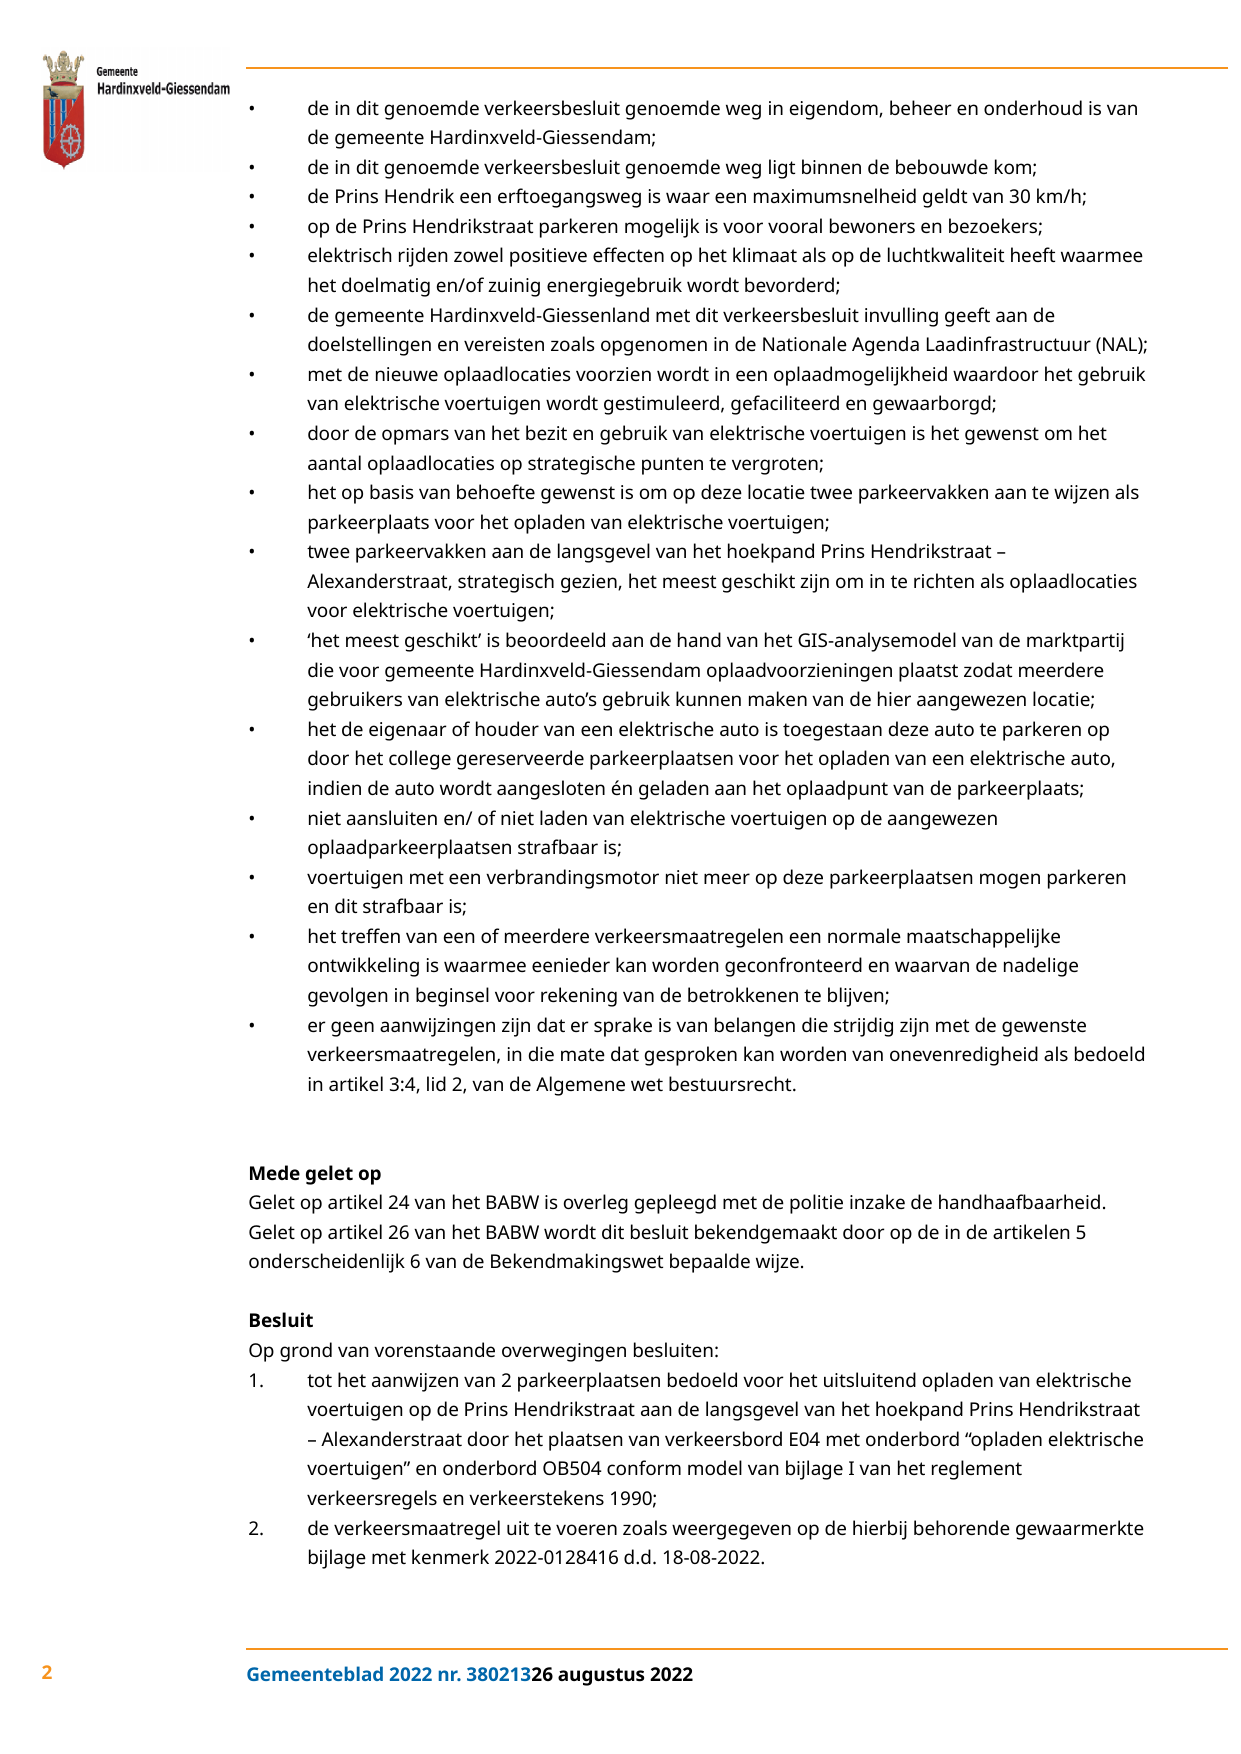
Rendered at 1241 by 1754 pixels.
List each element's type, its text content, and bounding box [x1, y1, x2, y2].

list het op basis van behoefte gewenst is om op deze locatie twee parkeervakken aan te wijzen als parkeerplaats voor het opladen van elektrische voertuigen; [248, 479, 1152, 535]
list het treffen van een of meerdere verkeersmaatregelen een normale maatschappelijke ontwikkeling is waarmee eenieder kan worden geconfronteerd en waarvan de nadelige gevolgen in beginsel voor rekening van de betrokkenen te blijven; [248, 923, 1152, 1008]
list de gemeente Hardinxveld-Giessenland met dit verkeersbesluit invulling geeft aan de doelstellingen en vereisten zoals opgenomen in de Nationale Agenda Laadinfrastructuur (NAL); [248, 302, 1152, 357]
list er geen aanwijzingen zijn dat er sprake is van belangen die strijdig zijn met de gewenste verkeersmaatregelen, in die mate dat gesproken kan worden van onevenredigheid als bedoeld in artikel 3:4, lid 2, van de Algemene wet bestuursrecht. [248, 1012, 1152, 1097]
list de in dit genoemde verkeersbesluit genoemde weg in eigendom, beheer en onderhoud is van de gemeente Hardinxveld-Giessendam; [248, 95, 1152, 150]
list met de nieuwe oplaadlocaties voorzien wordt in een oplaadmogelijkheid waardoor het gebruik van elektrische voertuigen wordt gestimuleerd, gefaciliteerd en gewaarborgd; [248, 361, 1152, 416]
text Besluit [248, 1308, 1152, 1333]
picture [41, 47, 231, 172]
list tot het aanwijzen van 2 parkeerplaatsen bedoeld voor het uitsluitend opladen van elektrische voertuigen op de Prins Hendrikstraat aan de langsgevel van het hoekpand Prins Hendrikstraat – Alexanderstraat door het plaatsen van verkeersbord E04 met onderbord “opladen elektrische voertuigen” en onderbord OB504 conform model van bijlage I van het reglement verkeersregels en verkeerstekens 1990; [248, 1367, 1152, 1511]
text Op grond van vorenstaande overwegingen besluiten: [248, 1337, 1152, 1363]
text Gelet op artikel 26 van het BABW wordt dit besluit bekendgemaakt door op de in de artikelen 5 onderscheidenlijk 6 van de Bekendmakingswet bepaalde wijze. [248, 1219, 1152, 1274]
list voertuigen met een verbrandingsmotor niet meer op deze parkeerplaatsen mogen parkeren en dit strafbaar is; [248, 864, 1152, 919]
list ‘het meest geschikt’ is beoordeeld aan de hand van het GIS-analysemodel van de marktpartij die voor gemeente Hardinxveld-Giessendam oplaadvoorzieningen plaatst zodat meerdere gebruikers van elektrische auto’s gebruik kunnen maken van de hier aangewezen locatie; [248, 627, 1152, 712]
list de verkeersmaatregel uit te voeren zoals weergegeven op de hierbij behorende gewaarmerkte bijlage met kenmerk 2022-0128416 d.d. 18-08-2022. [248, 1515, 1152, 1570]
list de Prins Hendrik een erftoegangsweg is waar een maximumsnelheid geldt van 30 km/h; [248, 183, 1152, 209]
list het de eigenaar of houder van een elektrische auto is toegestaan deze auto te parkeren op door het college gereserveerde parkeerplaatsen voor het opladen van een elektrische auto, indien de auto wordt aangesloten én geladen aan het oplaadpunt van de parkeerplaats; [248, 716, 1152, 801]
list twee parkeervakken aan de langsgevel van het hoekpand Prins Hendrikstraat – Alexanderstraat, strategisch gezien, het meest geschikt zijn om in te richten als oplaadlocaties voor elektrische voertuigen; [248, 538, 1152, 623]
list elektrisch rijden zowel positieve effecten op het klimaat als op de luchtkwaliteit heeft waarmee het doelmatig en/of zuinig energiegebruik wordt bevorderd; [248, 243, 1152, 298]
text Gelet op artikel 24 van het BABW is overleg gepleegd met de politie inzake de handhaafbaarheid. [248, 1189, 1152, 1215]
list op de Prins Hendrikstraat parkeren mogelijk is voor vooral bewoners en bezoekers; [248, 213, 1152, 239]
list door de opmars van het bezit en gebruik van elektrische voertuigen is het gewenst om het aantal oplaadlocaties op strategische punten te vergroten; [248, 420, 1152, 476]
list niet aansluiten en/ of niet laden van elektrische voertuigen op de aangewezen oplaadparkeerplaatsen strafbaar is; [248, 805, 1152, 860]
list de in dit genoemde verkeersbesluit genoemde weg ligt binnen de bebouwde kom; [248, 154, 1152, 180]
text Mede gelet op [248, 1160, 1152, 1186]
